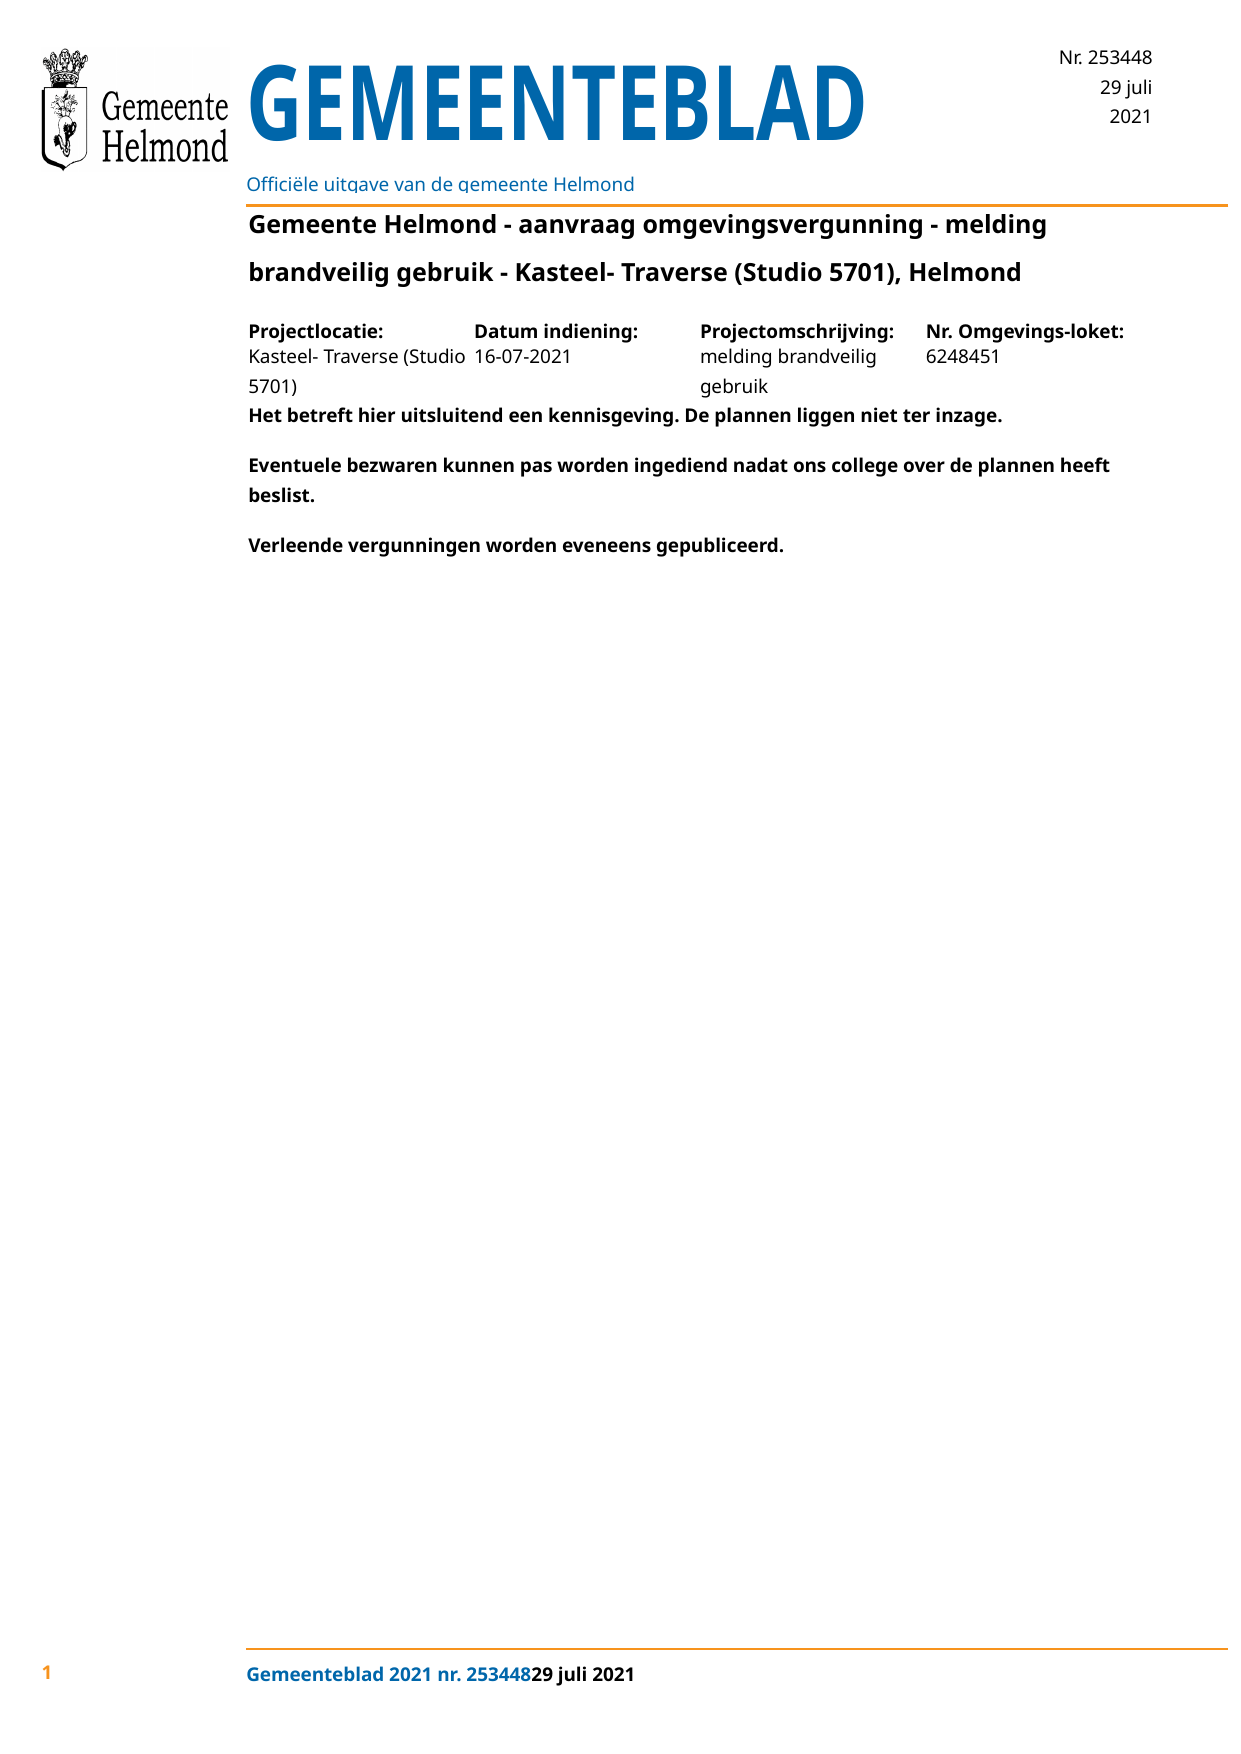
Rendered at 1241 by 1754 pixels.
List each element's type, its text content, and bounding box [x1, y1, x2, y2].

table_header Nr. Omgevings-loket: [926, 318, 1152, 344]
text Verleende vergunningen worden eveneens gepubliceerd. [248, 533, 1152, 558]
text Het betreft hier uitsluitend een kennisgeving. De plannen liggen niet ter inzage. [248, 402, 1152, 428]
table_header Projectomschrijving: [700, 318, 926, 344]
text Gemeente Helmond - aanvraag omgevingsvergunning - melding brandveilig gebruik - Kasteel- Traverse (Studio 5701), Helmond [248, 207, 1152, 288]
picture [41, 47, 231, 172]
text Eventuele bezwaren kunnen pas worden ingediend nadat ons college over de plannen heeft beslist. [248, 453, 1152, 508]
table_cell 6248451 [926, 344, 1152, 399]
table_header Datum indiening: [474, 318, 700, 344]
table_cell Kasteel- Traverse (Studio 5701) [248, 344, 474, 399]
table_cell melding brandveilig gebruik [700, 344, 926, 399]
table_header Projectlocatie: [248, 318, 474, 344]
table_cell 16-07-2021 [474, 344, 700, 399]
